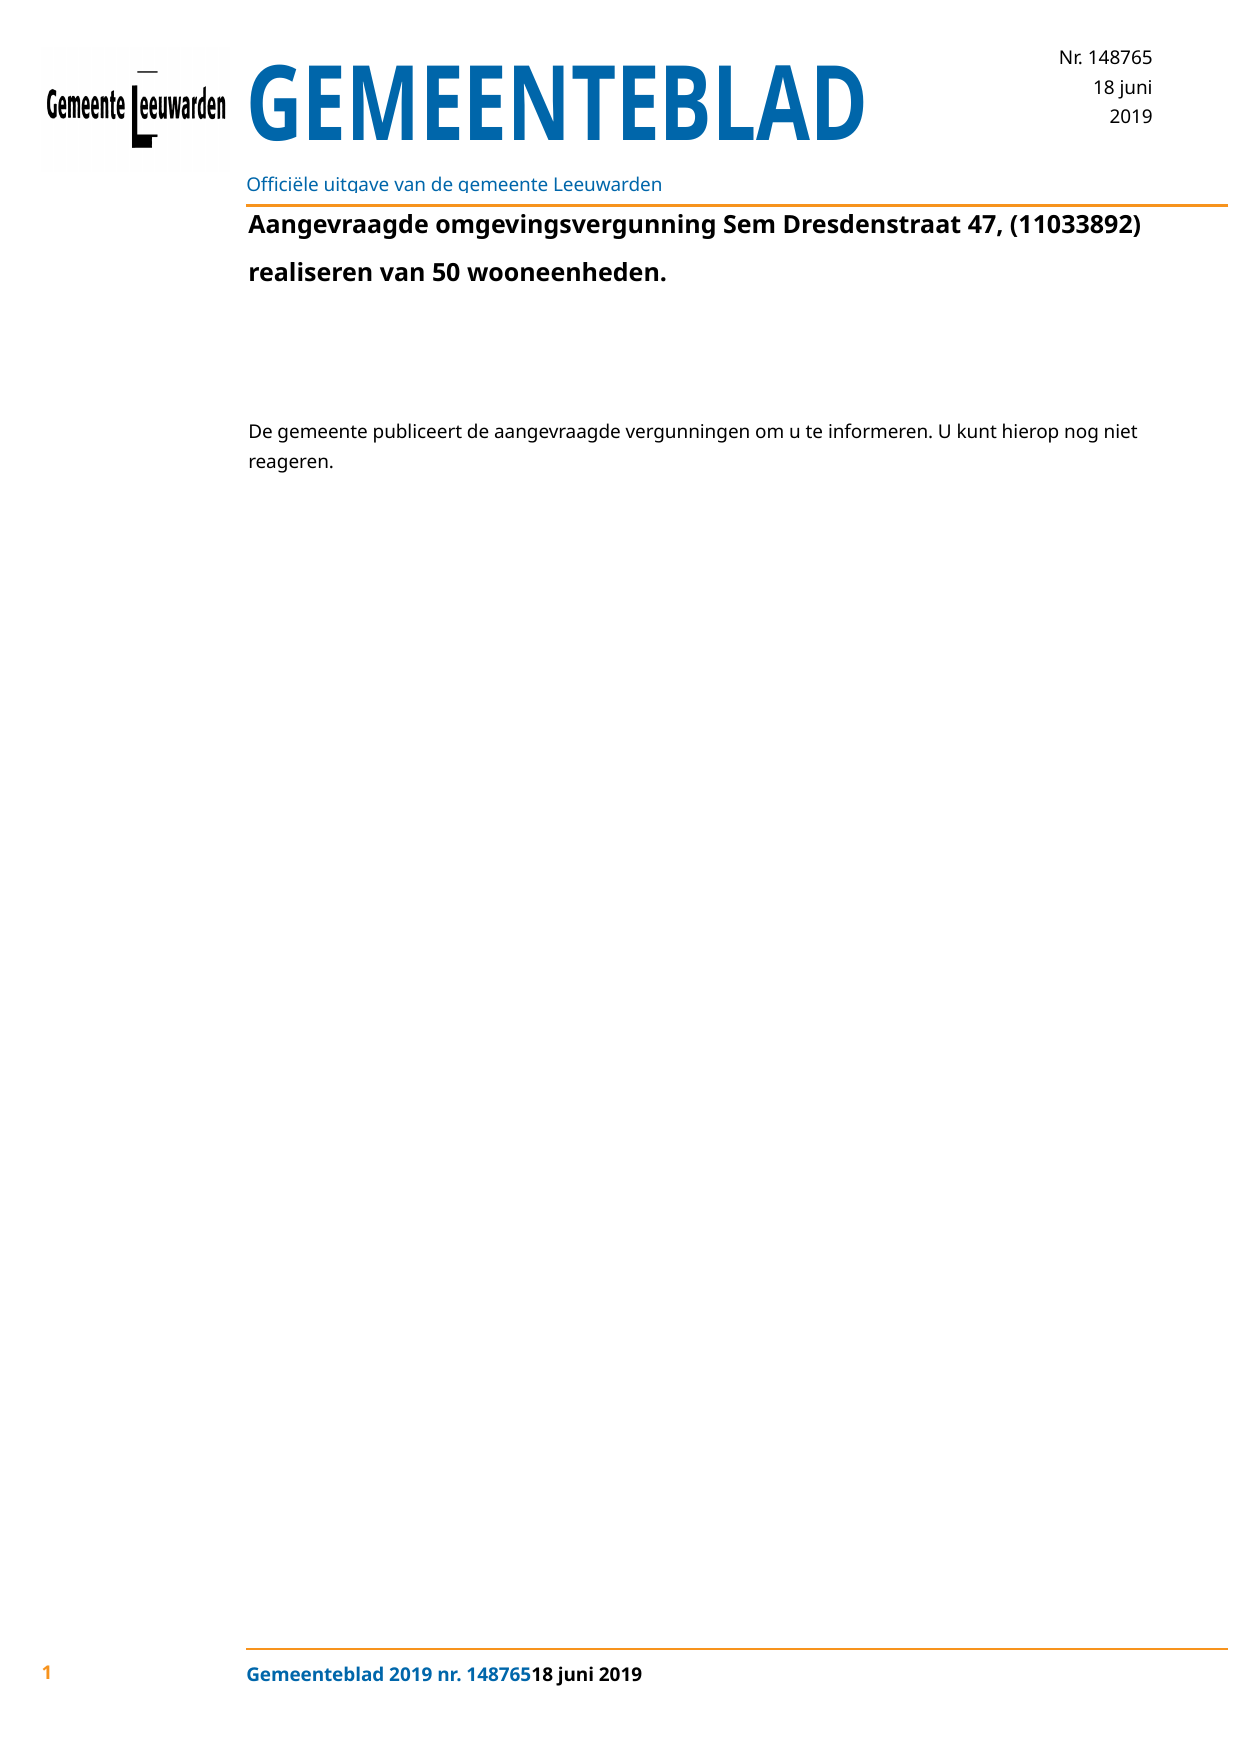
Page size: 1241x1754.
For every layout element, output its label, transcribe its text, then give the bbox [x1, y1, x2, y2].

text Aangevraagde omgevingsvergunning Sem Dresdenstraat 47, (11033892) realiseren van 50 wooneenheden. [248, 207, 1152, 288]
picture [41, 47, 231, 172]
text De gemeente publiceert de aangevraagde vergunningen om u te informeren. U kunt hierop nog niet reageren. [248, 419, 1152, 474]
